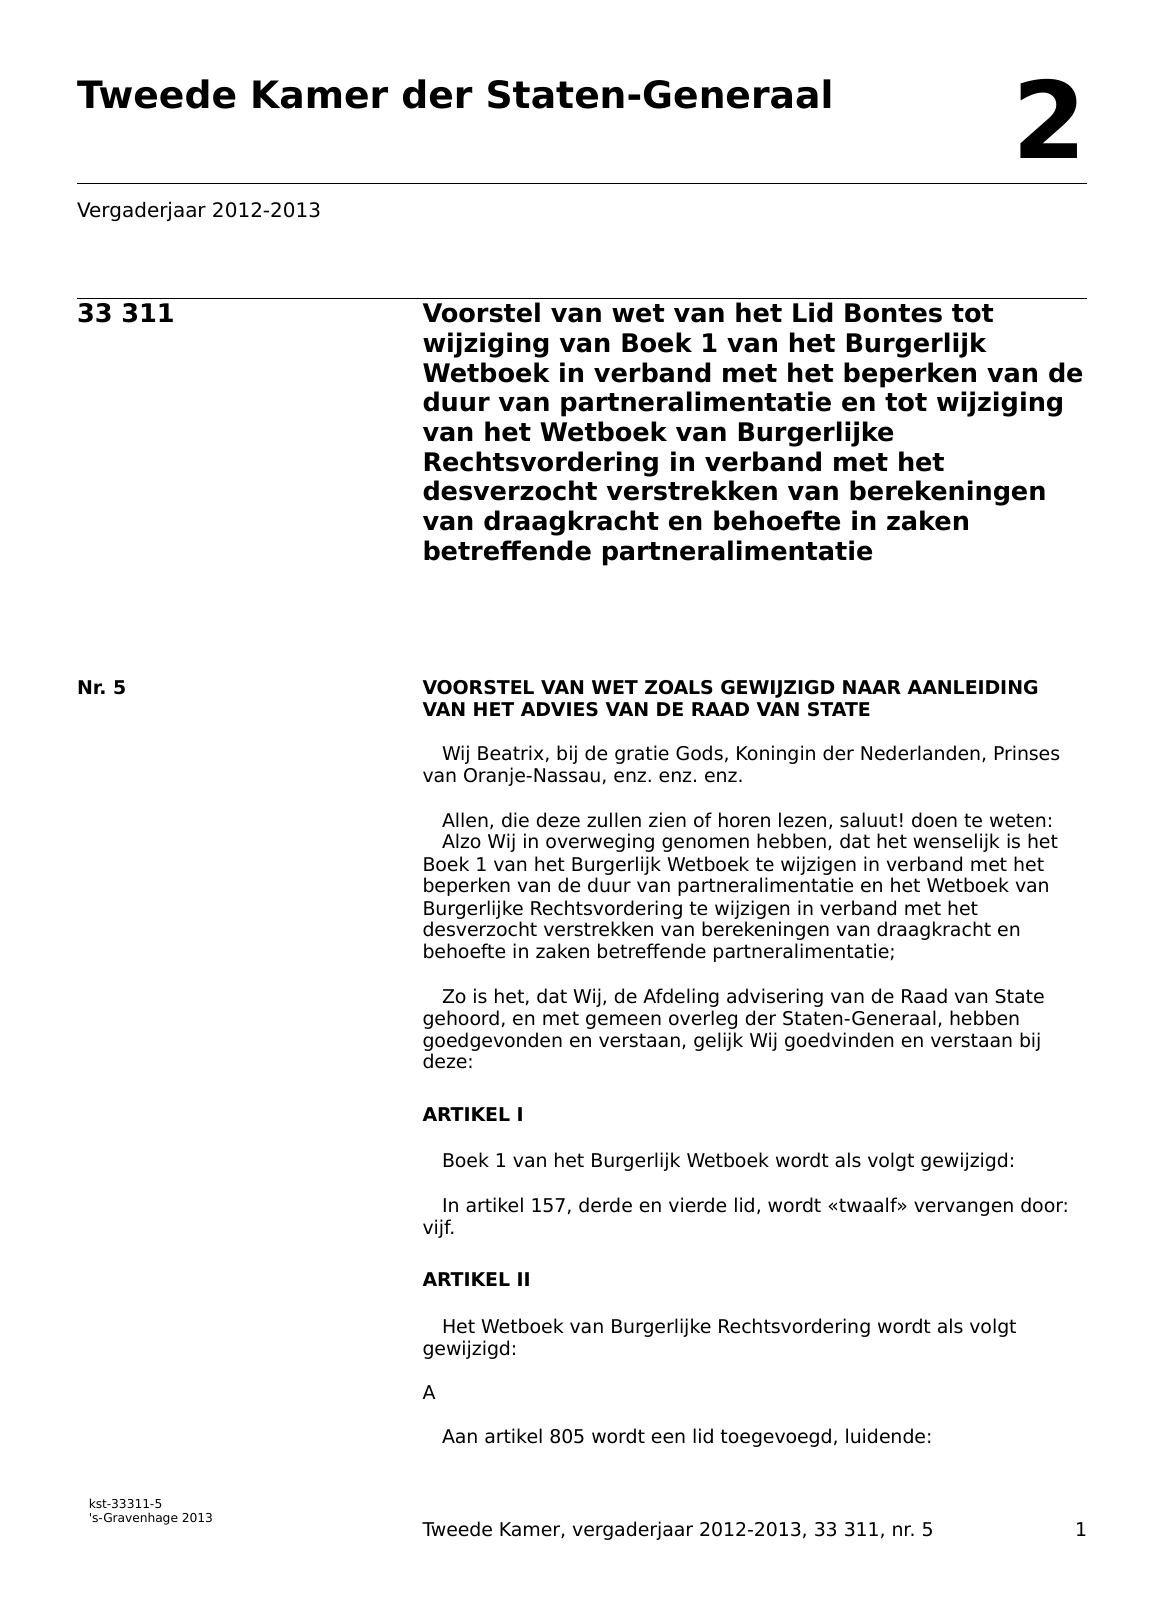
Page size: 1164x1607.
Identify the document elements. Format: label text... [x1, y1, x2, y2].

table_cell Vergaderjaar 2012-2013 [77, 184, 1087, 298]
text Wij Beatrix, bij de gratie Gods, Koningin der Nederlanden, Prinses van Oranje-Nassau, enz. enz. enz. [422, 743, 1087, 787]
table_header 2 [886, 59, 1087, 183]
text A [422, 1382, 1087, 1404]
text Zo is het, dat Wij, de Afdeling advisering van de Raad van State gehoord, en met gemeen overleg der Staten-Generaal, hebben goedgevonden en verstaan, gelijk Wij goedvinden en verstaan bij deze: [422, 986, 1087, 1073]
text 's-Gravenhage 2013 [88, 1511, 323, 1525]
text kst-33311-5 [88, 1497, 323, 1511]
text Aan artikel 805 wordt een lid toegevoegd, luidende: [422, 1426, 1087, 1448]
text In artikel 157, derde en vierde lid, wordt «twaalf» vervangen door: vijf. [422, 1194, 1087, 1238]
subtitle ARTIKEL II [422, 1268, 1087, 1291]
text Alzo Wij in overweging genomen hebben, dat het wenselijk is het Boek 1 van het Burgerlijk Wetboek te wijzigen in verband met het beperken van de duur van partneralimentatie en het Wetboek van Burgerlijke Rechtsvordering te wijzigen in verband met het desverzocht verstrekken van berekeningen van draagkracht en behoefte in zaken betreffende partneralimentatie; [422, 831, 1087, 963]
subtitle 33 311 Voorstel van wet van het Lid Bontes tot wijziging van Boek 1 van het Burgerlijk Wetboek in verband met het beperken van de duur van partneralimentatie en tot wijziging van het Wetboek van Burgerlijke Rechtsvordering in verband met het desverzocht verstrekken van berekeningen van draagkracht en behoefte in zaken betreffende partneralimentatie [77, 299, 1087, 566]
table_header Tweede Kamer der Staten-Generaal [77, 59, 886, 183]
text Het Wetboek van Burgerlijke Rechtsvordering wordt als volgt gewijzigd: [422, 1316, 1087, 1359]
subtitle ARTIKEL I [422, 1103, 1087, 1125]
text Allen, die deze zullen zien of horen lezen, saluut! doen te weten: [422, 809, 1087, 831]
text Boek 1 van het Burgerlijk Wetboek wordt als volgt gewijzigd: [422, 1150, 1087, 1172]
subtitle Nr. 5 VOORSTEL VAN WET ZOALS GEWIJZIGD NAAR AANLEIDING VAN HET ADVIES VAN DE RAAD VAN STATE [77, 677, 1087, 721]
